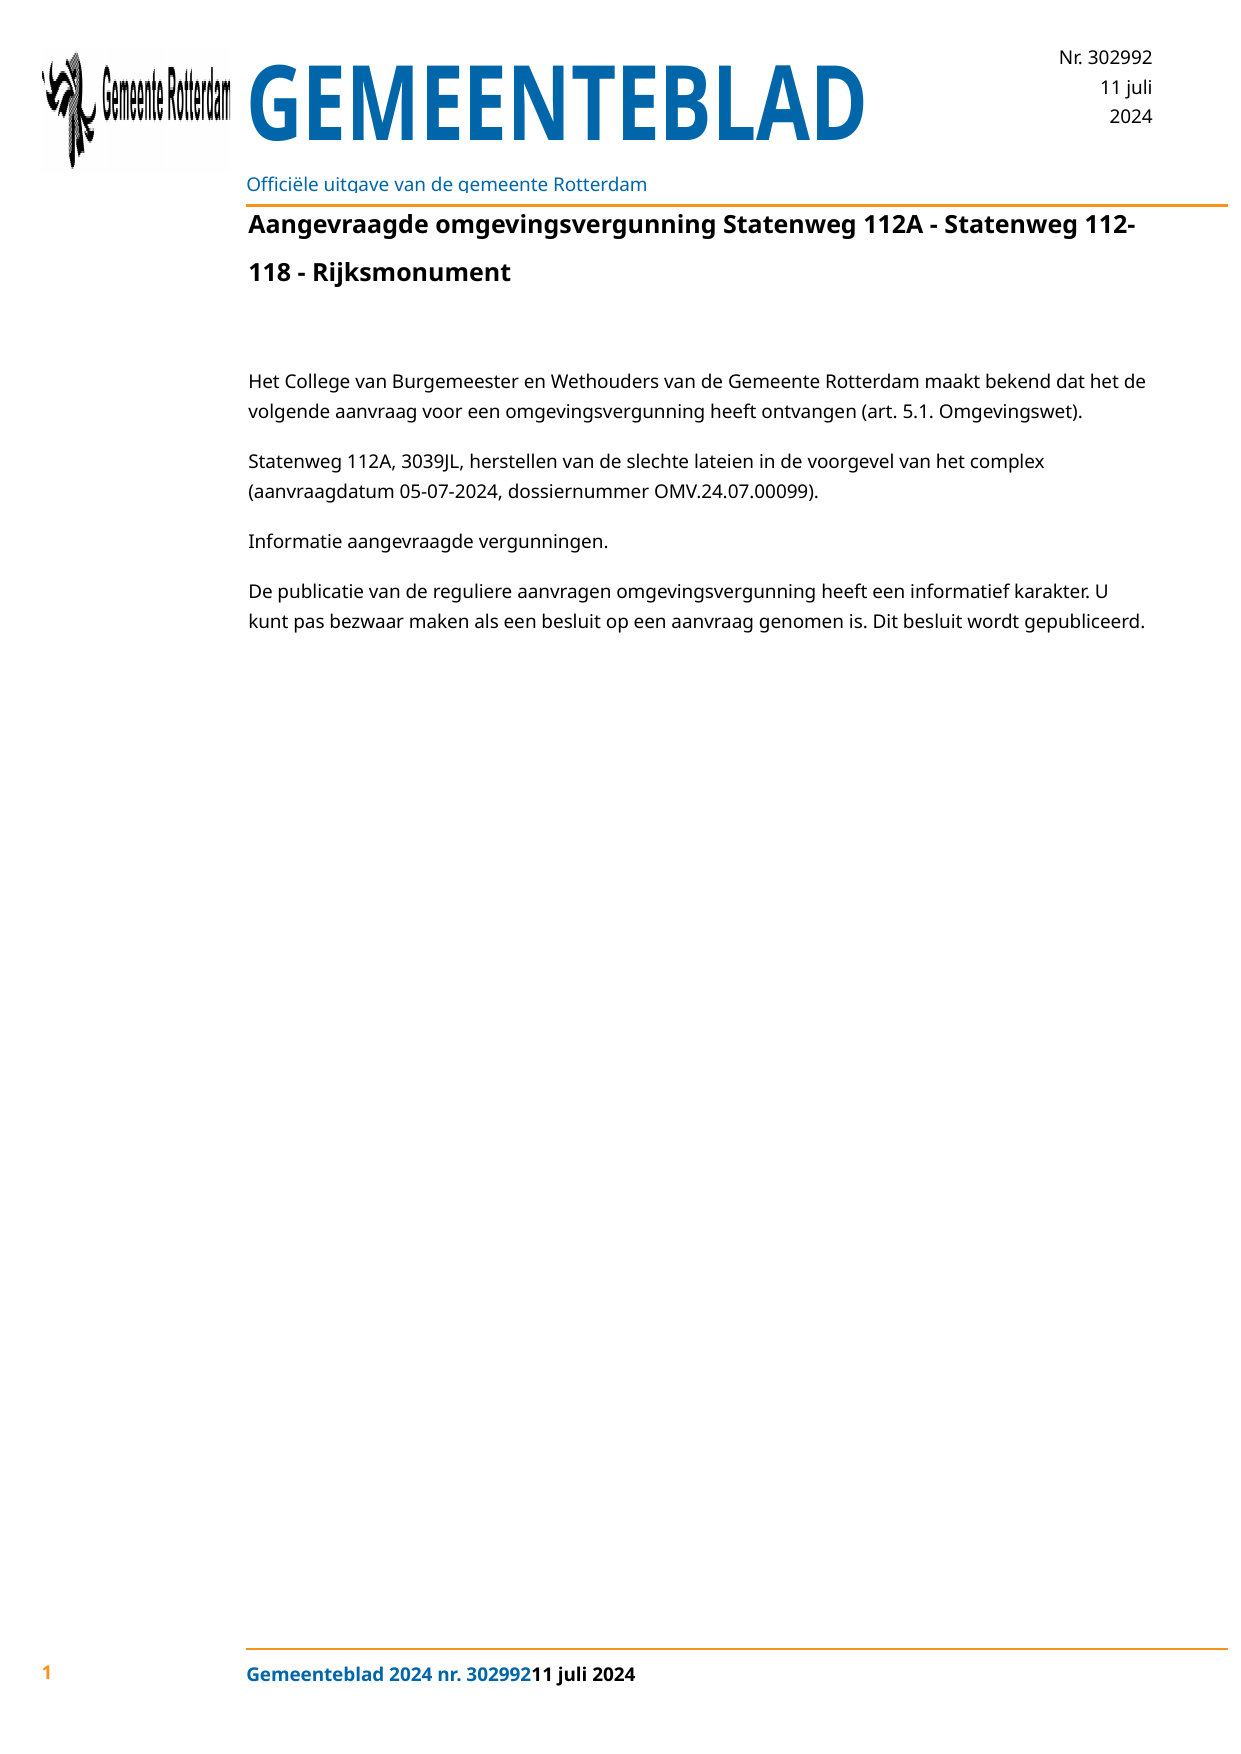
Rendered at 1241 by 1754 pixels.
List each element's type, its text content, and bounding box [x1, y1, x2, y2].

text Statenweg 112A, 3039JL, herstellen van de slechte lateien in de voorgevel van het complex (aanvraagdatum 05-07-2024, dossiernummer OMV.24.07.00099). [248, 448, 1152, 504]
text Het College van Burgemeester en Wethouders van de Gemeente Rotterdam maakt bekend dat het de volgende aanvraag voor een omgevingsvergunning heeft ontvangen (art. 5.1. Omgevingswet). [248, 368, 1152, 424]
picture [41, 47, 231, 172]
text Informatie aangevraagde vergunningen. [248, 528, 1152, 554]
text Aangevraagde omgevingsvergunning Statenweg 112A - Statenweg 112-118 - Rijksmonument [248, 207, 1152, 288]
text De publicatie van de reguliere aanvragen omgevingsvergunning heeft een informatief karakter. U kunt pas bezwaar maken als een besluit op een aanvraag genomen is. Dit besluit wordt gepubliceerd. [248, 579, 1152, 634]
